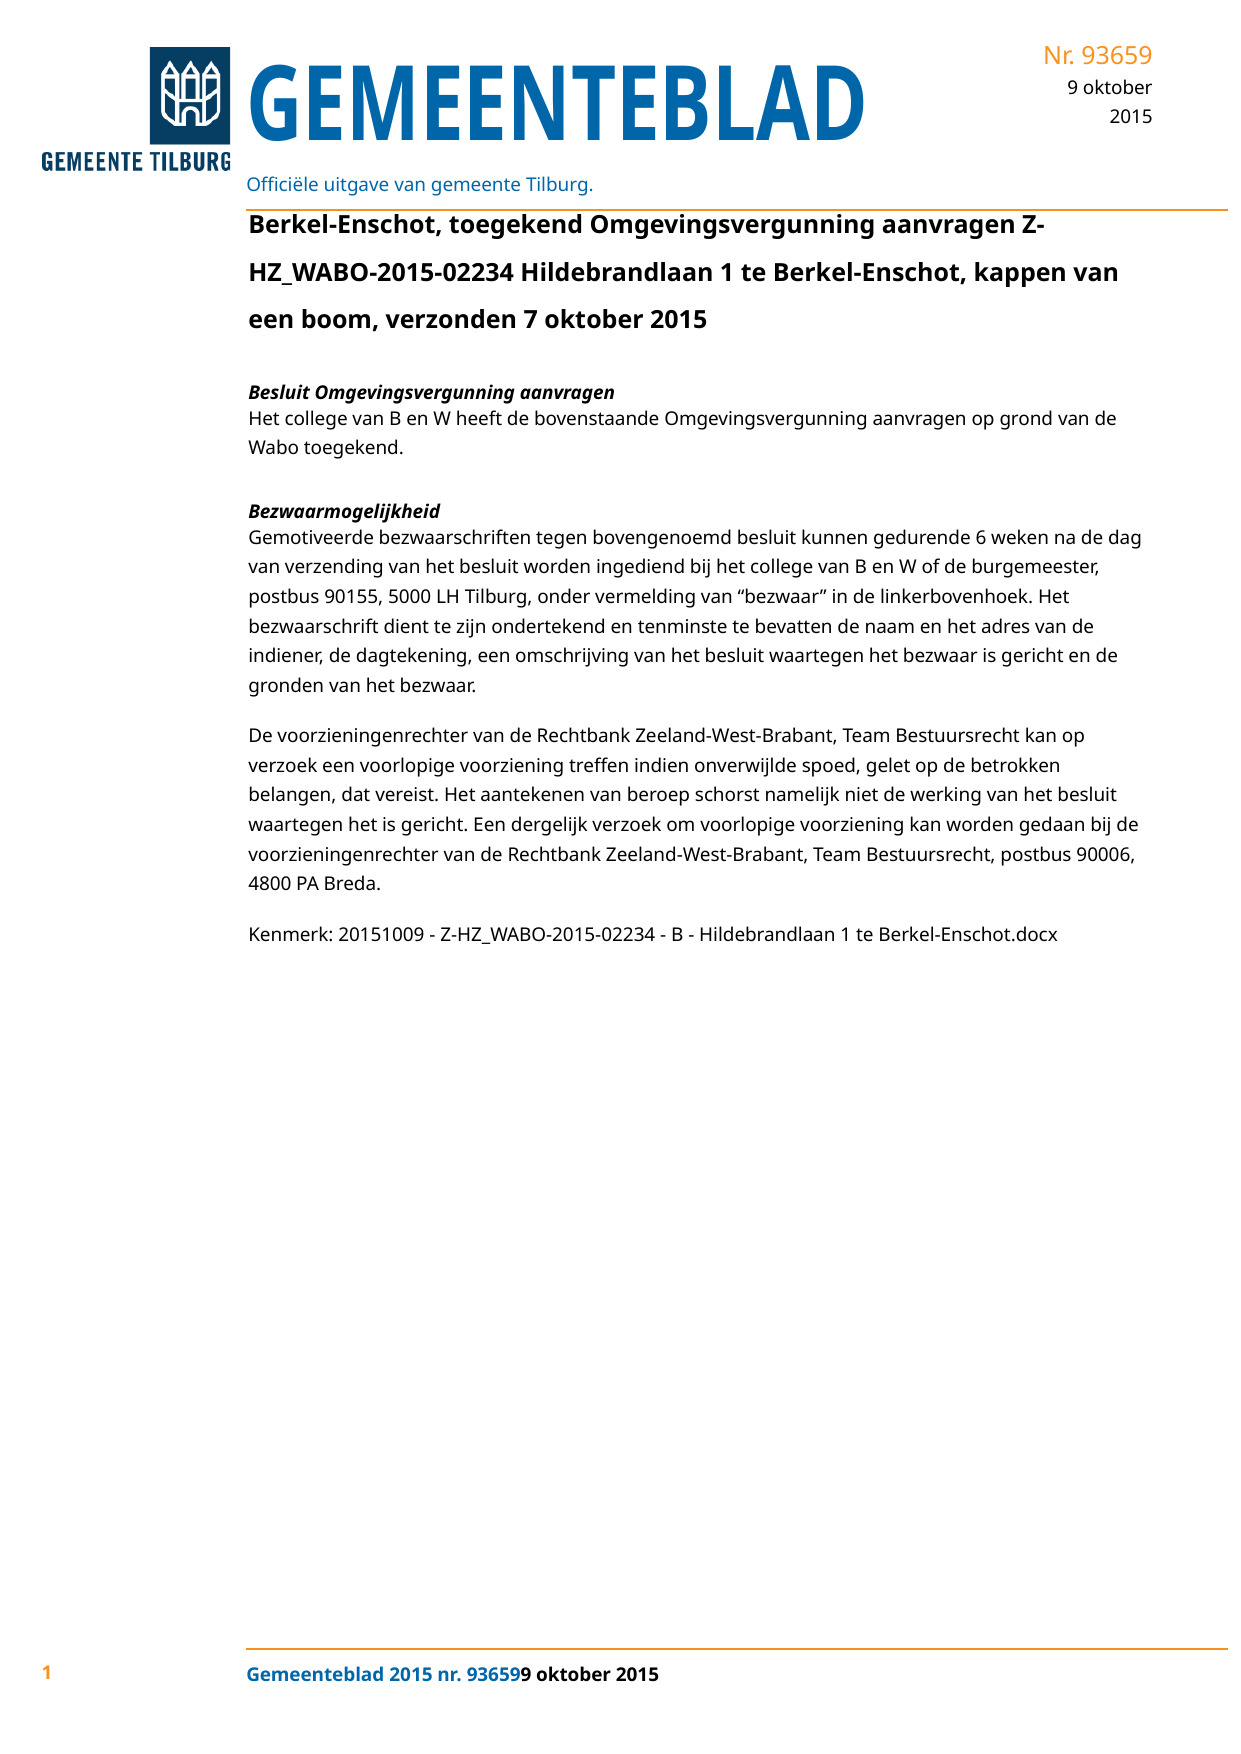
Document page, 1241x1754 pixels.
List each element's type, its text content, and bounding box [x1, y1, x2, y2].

text Besluit Omgevingsvergunning aanvragen [248, 379, 1152, 405]
text De voorzieningenrechter van de Rechtbank Zeeland-West-Brabant, Team Bestuursrecht kan op verzoek een voorlopige voorziening treffen indien onverwijlde spoed, gelet op de betrokken belangen, dat vereist. Het aantekenen van beroep schorst namelijk niet de werking van het besluit waartegen het is gericht. Een dergelijk verzoek om voorlopige voorziening kan worden gedaan bij de voorzieningenrechter van de Rechtbank Zeeland-West-Brabant, Team Bestuursrecht, postbus 90006, 4800 PA Breda. [248, 722, 1152, 896]
text Het college van B en W heeft de bovenstaande Omgevingsvergunning aanvragen op grond van de Wabo toegekend. [248, 405, 1152, 460]
text Kenmerk: 20151009 - Z-HZ_WABO-2015-02234 - B - Hildebrandlaan 1 te Berkel-Enschot.docx [248, 921, 1152, 946]
text Gemotiveerde bezwaarschriften tegen bovengenoemd besluit kunnen gedurende 6 weken na de dag van verzending van het besluit worden ingediend bij het college van B en W of de burgemeester, postbus 90155, 5000 LH Tilburg, onder vermelding van “bezwaar” in de linkerbovenhoek. Het bezwaarschrift dient te zijn ondertekend en tenminste te bevatten de naam en het adres van de indiener, de dagtekening, een omschrijving van het besluit waartegen het bezwaar is gericht en de gronden van het bezwaar. [248, 524, 1152, 698]
text Bezwaarmogelijkheid [248, 498, 1152, 524]
picture [41, 47, 231, 172]
text Berkel-Enschot, toegekend Omgevingsvergunning aanvragen Z-HZ_WABO-2015-02234 Hildebrandlaan 1 te Berkel-Enschot, kappen van een boom, verzonden 7 oktober 2015 [248, 211, 1152, 336]
